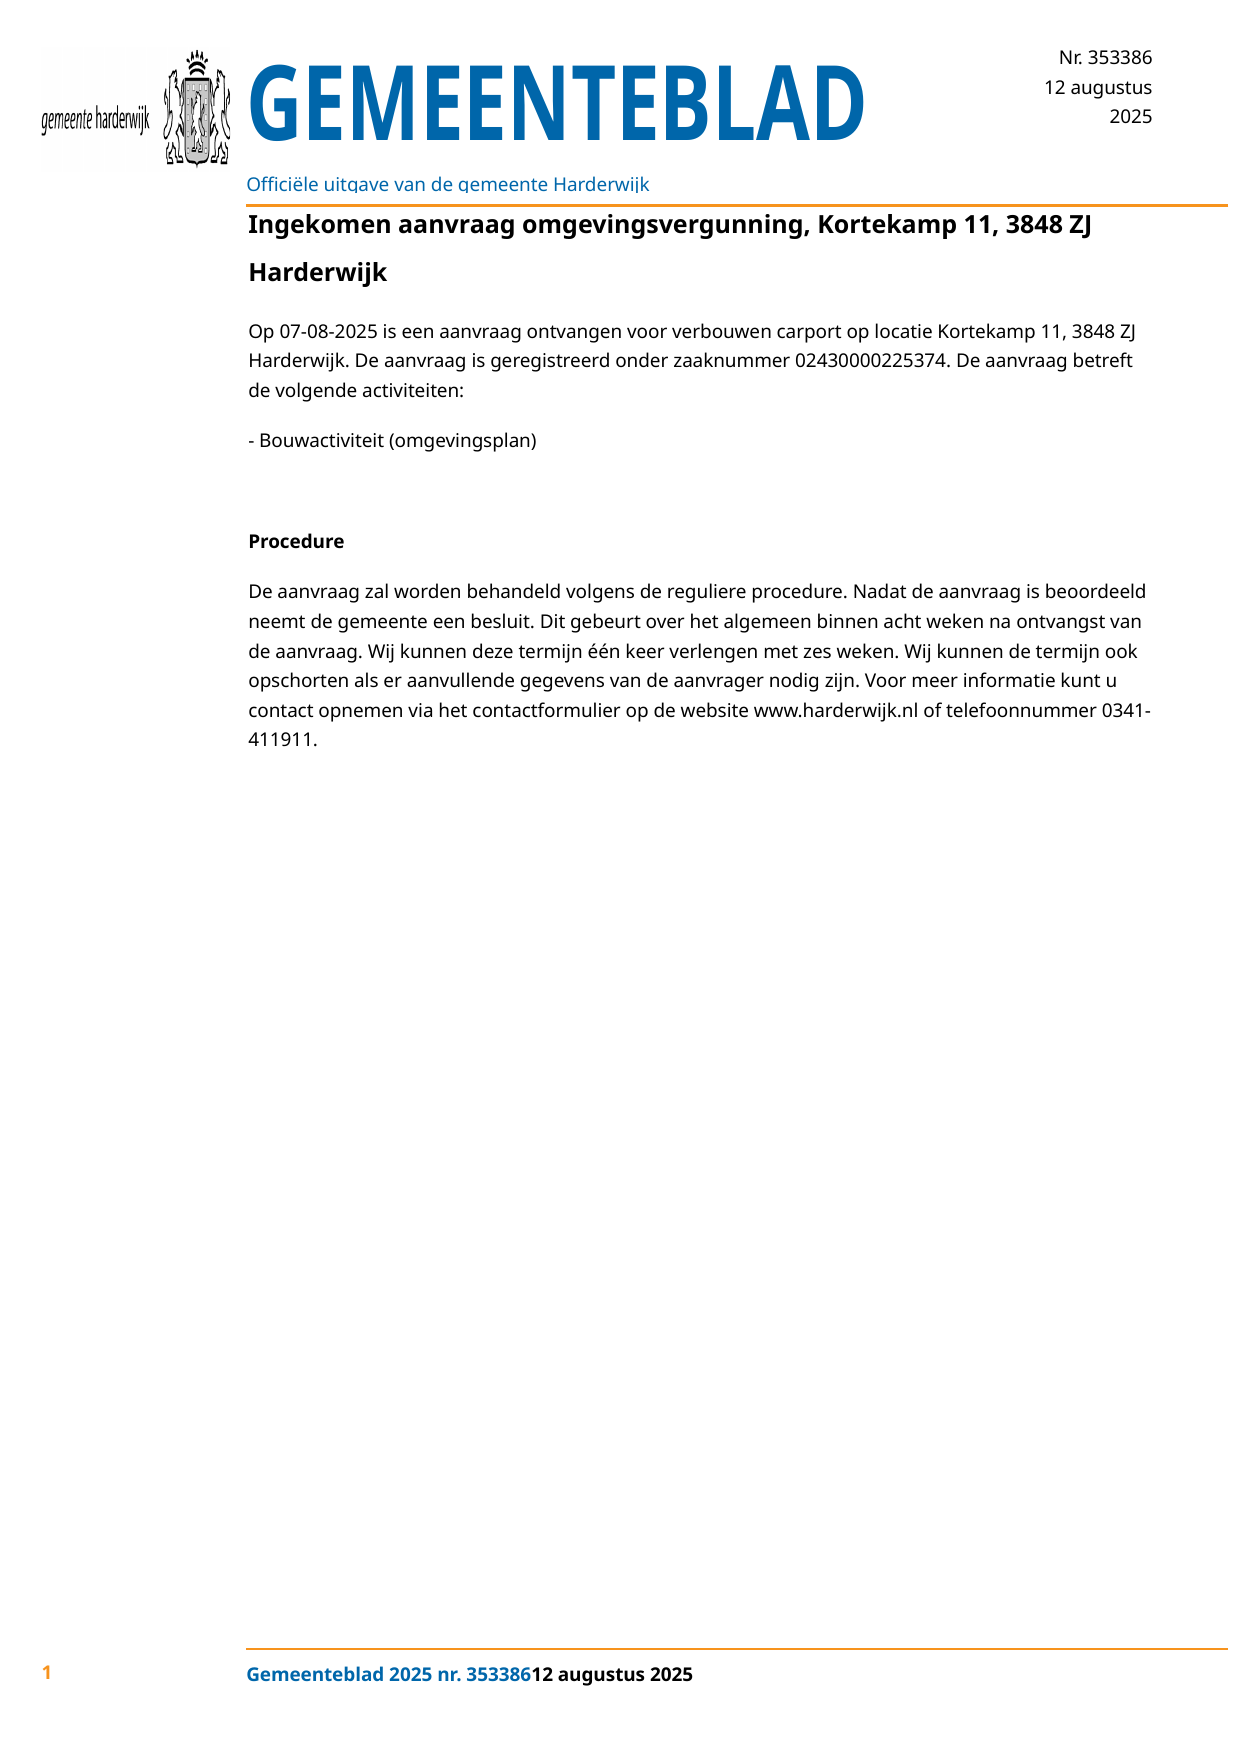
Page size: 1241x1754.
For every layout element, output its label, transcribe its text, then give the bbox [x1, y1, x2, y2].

text Op 07-08-2025 is een aanvraag ontvangen voor verbouwen carport op locatie Kortekamp 11, 3848 ZJ Harderwijk. De aanvraag is geregistreerd onder zaaknummer 02430000225374. De aanvraag betreft de volgende activiteiten: [248, 318, 1152, 403]
picture [41, 47, 231, 172]
text - Bouwactiviteit (omgevingsplan) [248, 427, 1152, 453]
text De aanvraag zal worden behandeld volgens de reguliere procedure. Nadat de aanvraag is beoordeeld neemt de gemeente een besluit. Dit gebeurt over het algemeen binnen acht weken na ontvangst van de aanvraag. Wij kunnen deze termijn één keer verlengen met zes weken. Wij kunnen de termijn ook opschorten als er aanvullende gegevens van de aanvrager nodig zijn. Voor meer informatie kunt u contact opnemen via het contactformulier op de website www.harderwijk.nl of telefoonnummer 0341-411911. [248, 579, 1152, 752]
text Procedure [248, 528, 1152, 554]
text Ingekomen aanvraag omgevingsvergunning, Kortekamp 11, 3848 ZJ Harderwijk [248, 207, 1152, 288]
